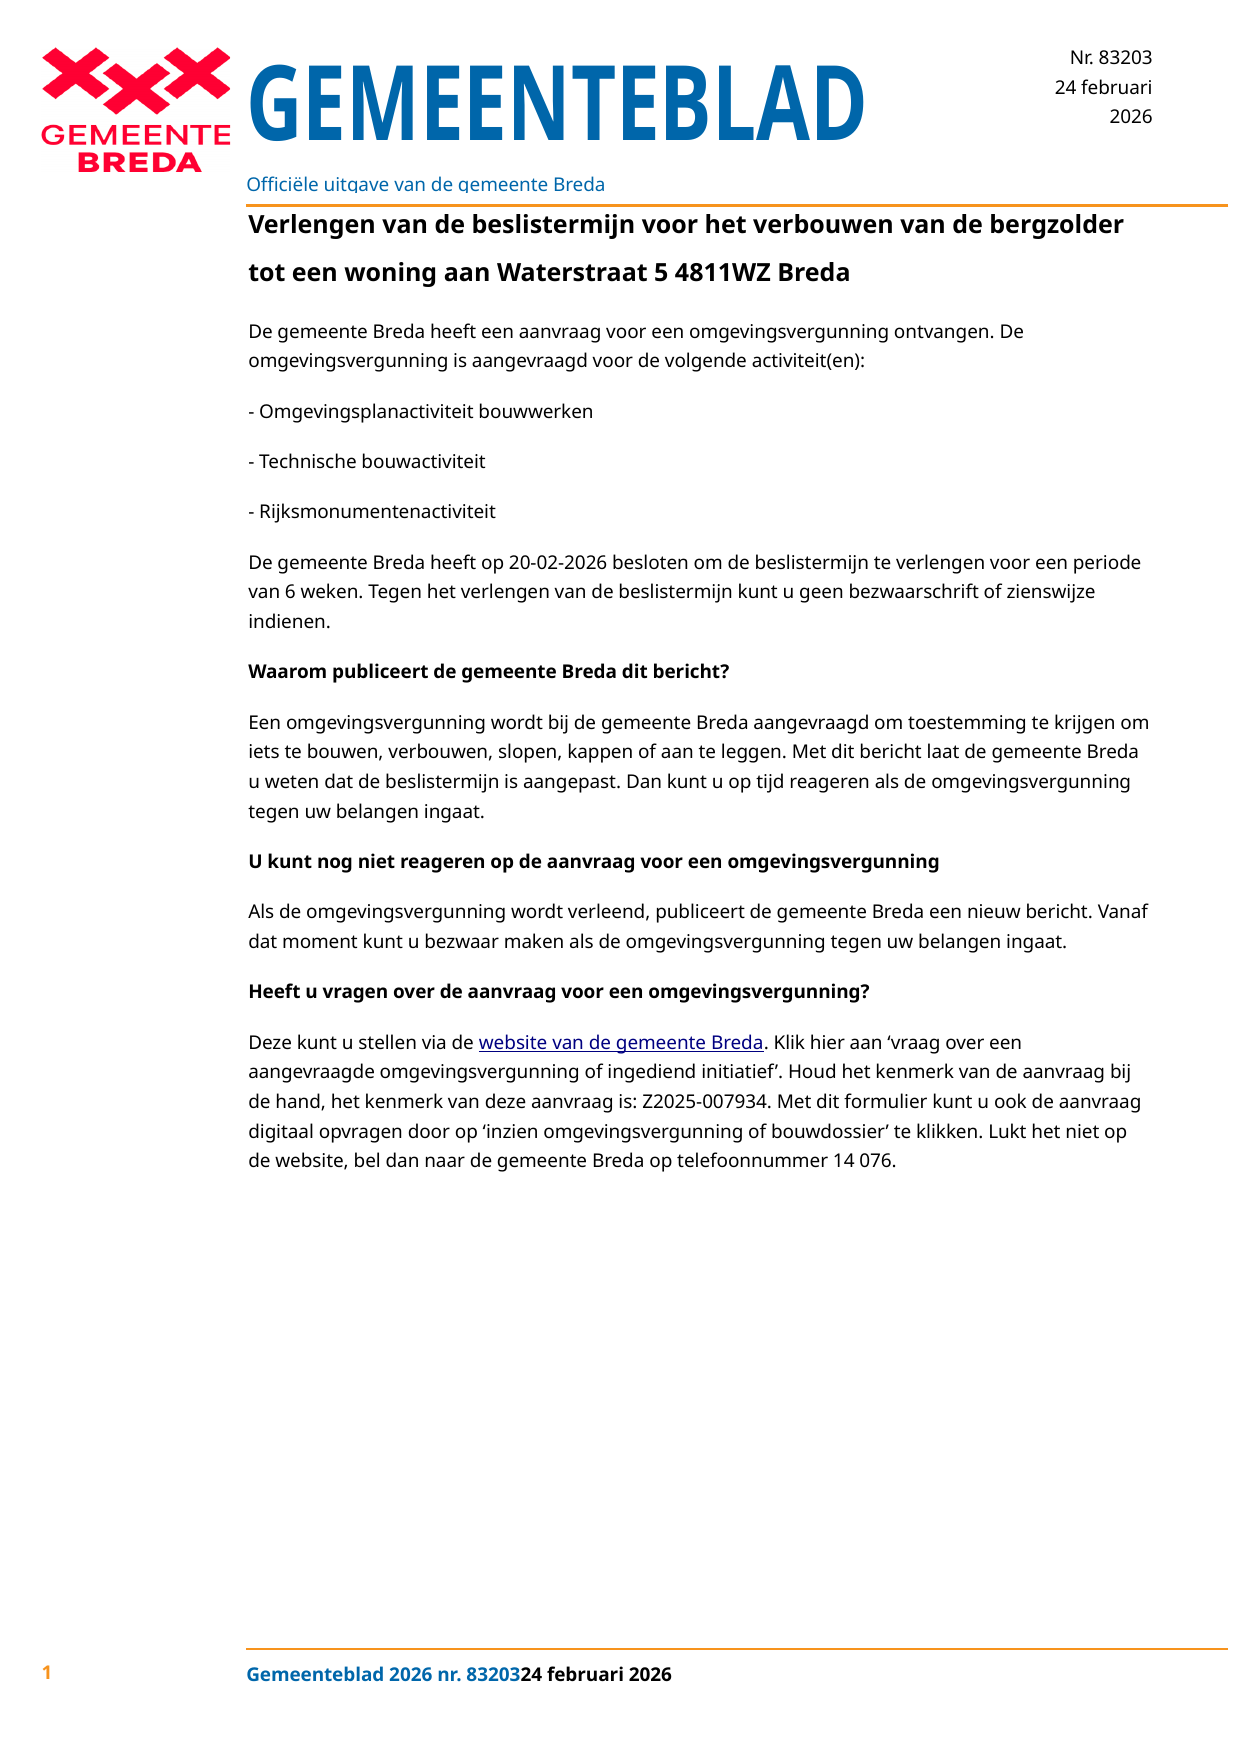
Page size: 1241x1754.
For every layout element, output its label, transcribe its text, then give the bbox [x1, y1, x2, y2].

text Als de omgevingsvergunning wordt verleend, publiceert de gemeente Breda een nieuw bericht. Vanaf dat moment kunt u bezwaar maken als de omgevingsvergunning tegen uw belangen ingaat. [248, 899, 1152, 954]
picture [41, 47, 231, 172]
text Heeft u vragen over de aanvraag voor een omgevingsvergunning? [248, 979, 1152, 1004]
text De gemeente Breda heeft op 20-02-2026 besloten om de beslistermijn te verlengen voor een periode van 6 weken. Tegen het verlengen van de beslistermijn kunt u geen bezwaarschrift of zienswijze indienen. [248, 549, 1152, 634]
text Een omgevingsvergunning wordt bij de gemeente Breda aangevraagd om toestemming te krijgen om iets te bouwen, verbouwen, slopen, kappen of aan te leggen. Met dit bericht laat de gemeente Breda u weten dat de beslistermijn is aangepast. Dan kunt u op tijd reageren als de omgevingsvergunning tegen uw belangen ingaat. [248, 709, 1152, 824]
text - Rijksmonumentenactiviteit [248, 499, 1152, 524]
text U kunt nog niet reageren op de aanvraag voor een omgevingsvergunning [248, 848, 1152, 874]
text - Technische bouwactiviteit [248, 448, 1152, 474]
text Verlengen van de beslistermijn voor het verbouwen van de bergzolder tot een woning aan Waterstraat 5 4811WZ Breda [248, 207, 1152, 288]
text Deze kunt u stellen via de website van de gemeente Breda. Klik hier aan ‘vraag over een aangevraagde omgevingsvergunning of ingediend initiatief’. Houd het kenmerk van de aanvraag bij de hand, het kenmerk van deze aanvraag is: Z2025-007934. Met dit formulier kunt u ook de aanvraag digitaal opvragen door op ‘inzien omgevingsvergunning of bouwdossier’ te klikken. Lukt het niet op de website, bel dan naar de gemeente Breda op telefoonnummer 14 076. [248, 1029, 1152, 1173]
text - Omgevingsplanactiviteit bouwwerken [248, 398, 1152, 424]
text De gemeente Breda heeft een aanvraag voor een omgevingsvergunning ontvangen. De omgevingsvergunning is aangevraagd voor de volgende activiteit(en): [248, 318, 1152, 373]
text Waarom publiceert de gemeente Breda dit bericht? [248, 659, 1152, 684]
